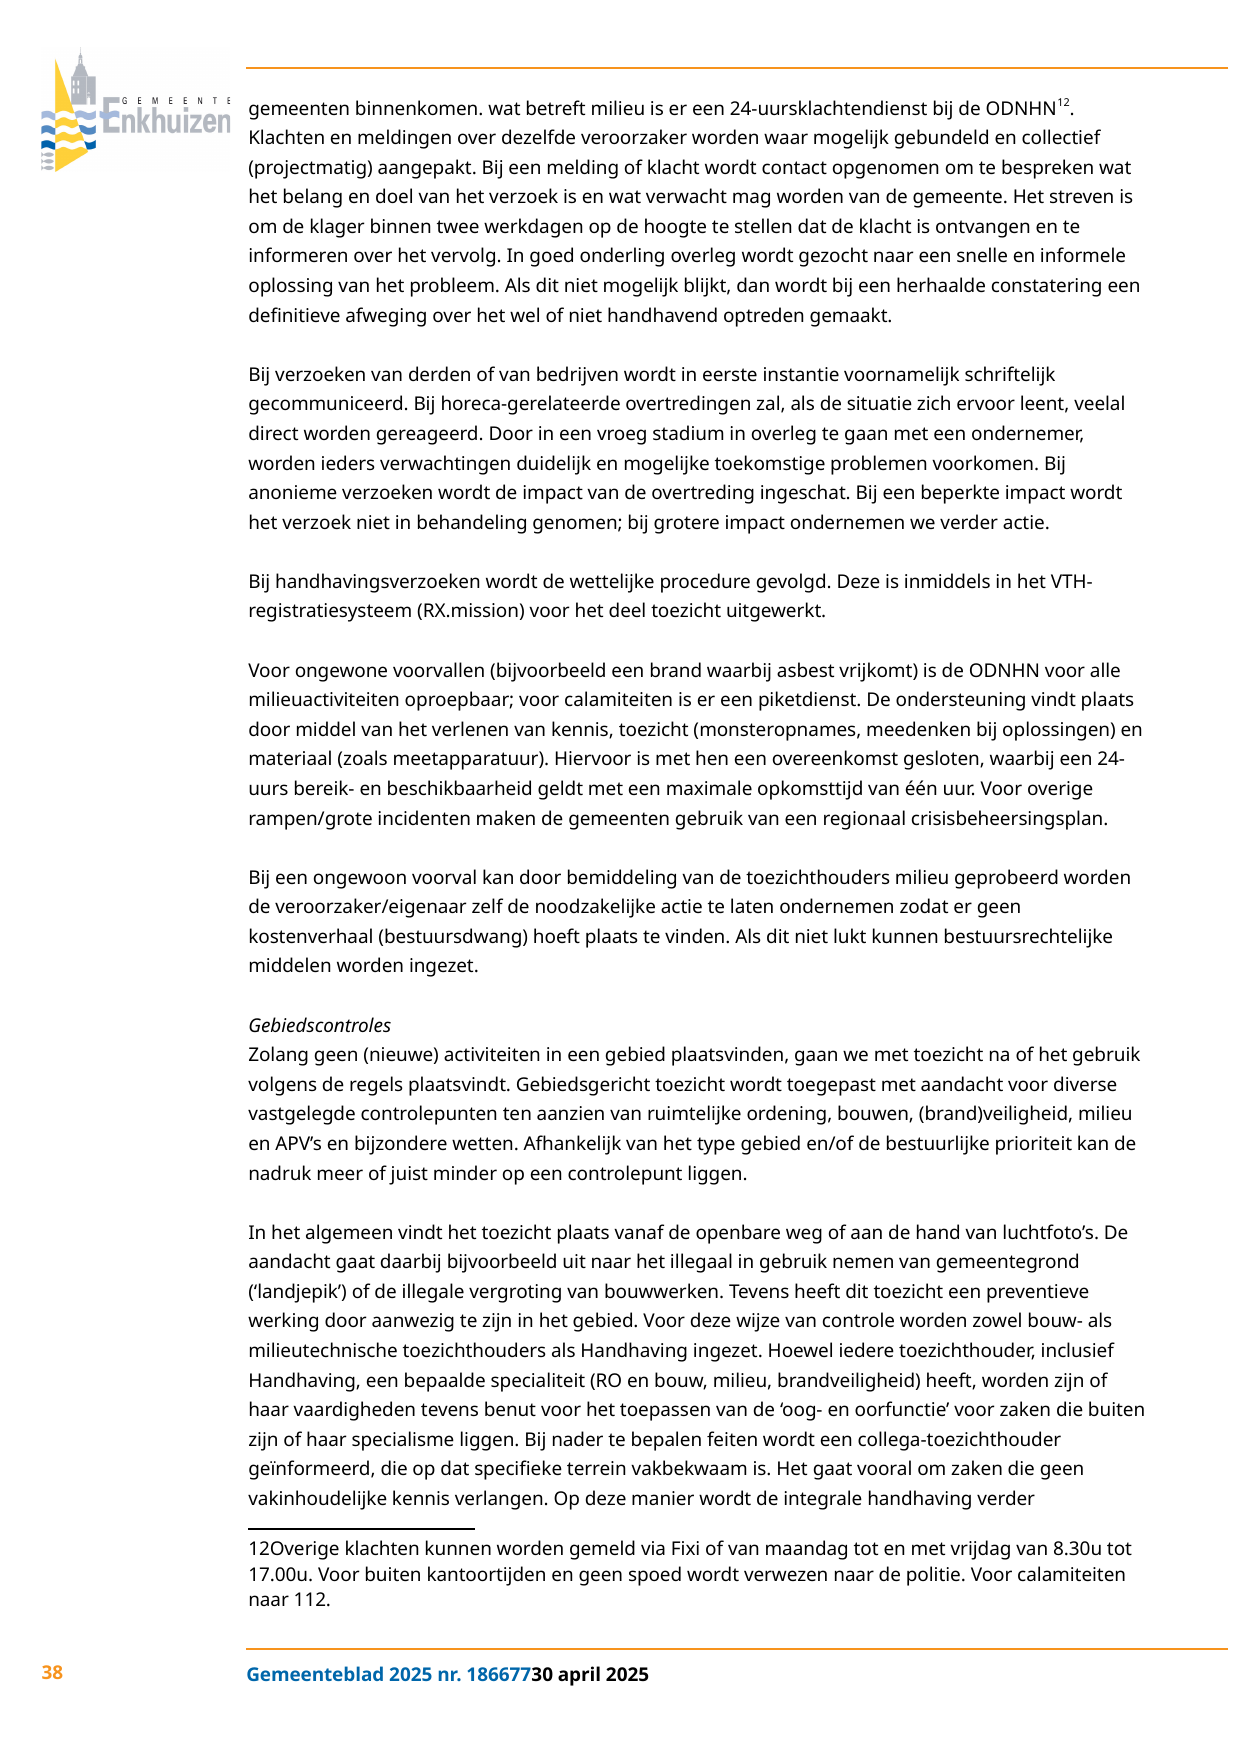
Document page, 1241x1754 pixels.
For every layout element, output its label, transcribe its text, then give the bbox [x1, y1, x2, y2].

text Bij verzoeken van derden of van bedrijven wordt in eerste instantie voornamelijk schriftelijk gecommuniceerd. Bij horeca-gerelateerde overtredingen zal, als de situatie zich ervoor leent, veelal direct worden gereageerd. Door in een vroeg stadium in overleg te gaan met een ondernemer, worden ieders verwachtingen duidelijk en mogelijke toekomstige problemen voorkomen. Bij anonieme verzoeken wordt de impact van de overtreding ingeschat. Bij een beperkte impact wordt het verzoek niet in behandeling genomen; bij grotere impact ondernemen we verder actie. [248, 361, 1152, 535]
text Bij een ongewoon voorval kan door bemiddeling van de toezichthouders milieu geprobeerd worden de veroorzaker/eigenaar zelf de noodzakelijke actie te laten ondernemen zodat er geen kostenverhaal (bestuursdwang) hoeft plaats te vinden. Als dit niet lukt kunnen bestuursrechtelijke middelen worden ingezet. [248, 864, 1152, 978]
text Zolang geen (nieuwe) activiteiten in een gebied plaatsvinden, gaan we met toezicht na of het gebruik volgens de regels plaatsvindt. Gebiedsgericht toezicht wordt toegepast met aandacht voor diverse vastgelegde controlepunten ten aanzien van ruimtelijke ordening, bouwen, (brand)veiligheid, milieu en APV’s en bijzondere wetten. Afhankelijk van het type gebied en/of de bestuurlijke prioriteit kan de nadruk meer of juist minder op een controlepunt liggen. [248, 1041, 1152, 1186]
text Gebiedscontroles [248, 1012, 1152, 1038]
text Voor ongewone voorvallen (bijvoorbeeld een brand waarbij asbest vrijkomt) is de ODNHN voor alle milieuactiviteiten oproepbaar; voor calamiteiten is er een piketdienst. De ondersteuning vindt plaats door middel van het verlenen van kennis, toezicht (monsteropnames, meedenken bij oplossingen) en materiaal (zoals meetapparatuur). Hiervoor is met hen een overeenkomst gesloten, waarbij een 24-uurs bereik- en beschikbaarheid geldt met een maximale opkomsttijd van één uur. Voor overige rampen/grote incidenten maken de gemeenten gebruik van een regionaal crisisbeheersingsplan. [248, 657, 1152, 831]
text Bij handhavingsverzoeken wordt de wettelijke procedure gevolgd. Deze is inmiddels in het VTH-registratiesysteem (RX.mission) voor het deel toezicht uitgewerkt. [248, 568, 1152, 623]
text gemeenten binnenkomen. wat betreft milieu is er een 24-uursklachtendienst bij de ODNHN. Klachten en meldingen over dezelfde veroorzaker worden waar mogelijk gebundeld en collectief (projectmatig) aangepakt. Bij een melding of klacht wordt contact opgenomen om te bespreken wat het belang en doel van het verzoek is en wat verwacht mag worden van de gemeente. Het streven is om de klager binnen twee werkdagen op de hoogte te stellen dat de klacht is ontvangen en te informeren over het vervolg. In goed onderling overleg wordt gezocht naar een snelle en informele oplossing van het probleem. Als dit niet mogelijk blijkt, dan wordt bij een herhaalde constatering een definitieve afweging over het wel of niet handhavend optreden gemaakt. [248, 95, 1152, 328]
picture [41, 47, 231, 172]
text In het algemeen vindt het toezicht plaats vanaf de openbare weg of aan de hand van luchtfoto’s. De aandacht gaat daarbij bijvoorbeeld uit naar het illegaal in gebruik nemen van gemeentegrond (‘landjepik’) of de illegale vergroting van bouwwerken. Tevens heeft dit toezicht een preventieve werking door aanwezig te zijn in het gebied. Voor deze wijze van controle worden zowel bouw- als milieutechnische toezichthouders als Handhaving ingezet. Hoewel iedere toezichthouder, inclusief Handhaving, een bepaalde specialiteit (RO en bouw, milieu, brandveiligheid) heeft, worden zijn of haar vaardigheden tevens benut voor het toepassen van de ‘oog- en oorfunctie’ voor zaken die buiten zijn of haar specialisme liggen. Bij nader te bepalen feiten wordt een collega-toezichthouder geïnformeerd, die op dat specifieke terrein vakbekwaam is. Het gaat vooral om zaken die geen vakinhoudelijke kennis verlangen. Op deze manier wordt de integrale handhaving verder [248, 1219, 1152, 1511]
text Overige klachten kunnen worden gemeld via Fixi of van maandag tot en met vrijdag van 8.30u tot 17.00u. Voor buiten kantoortijden en geen spoed wordt verwezen naar de politie. Voor calamiteiten naar 112. [248, 1535, 1152, 1612]
